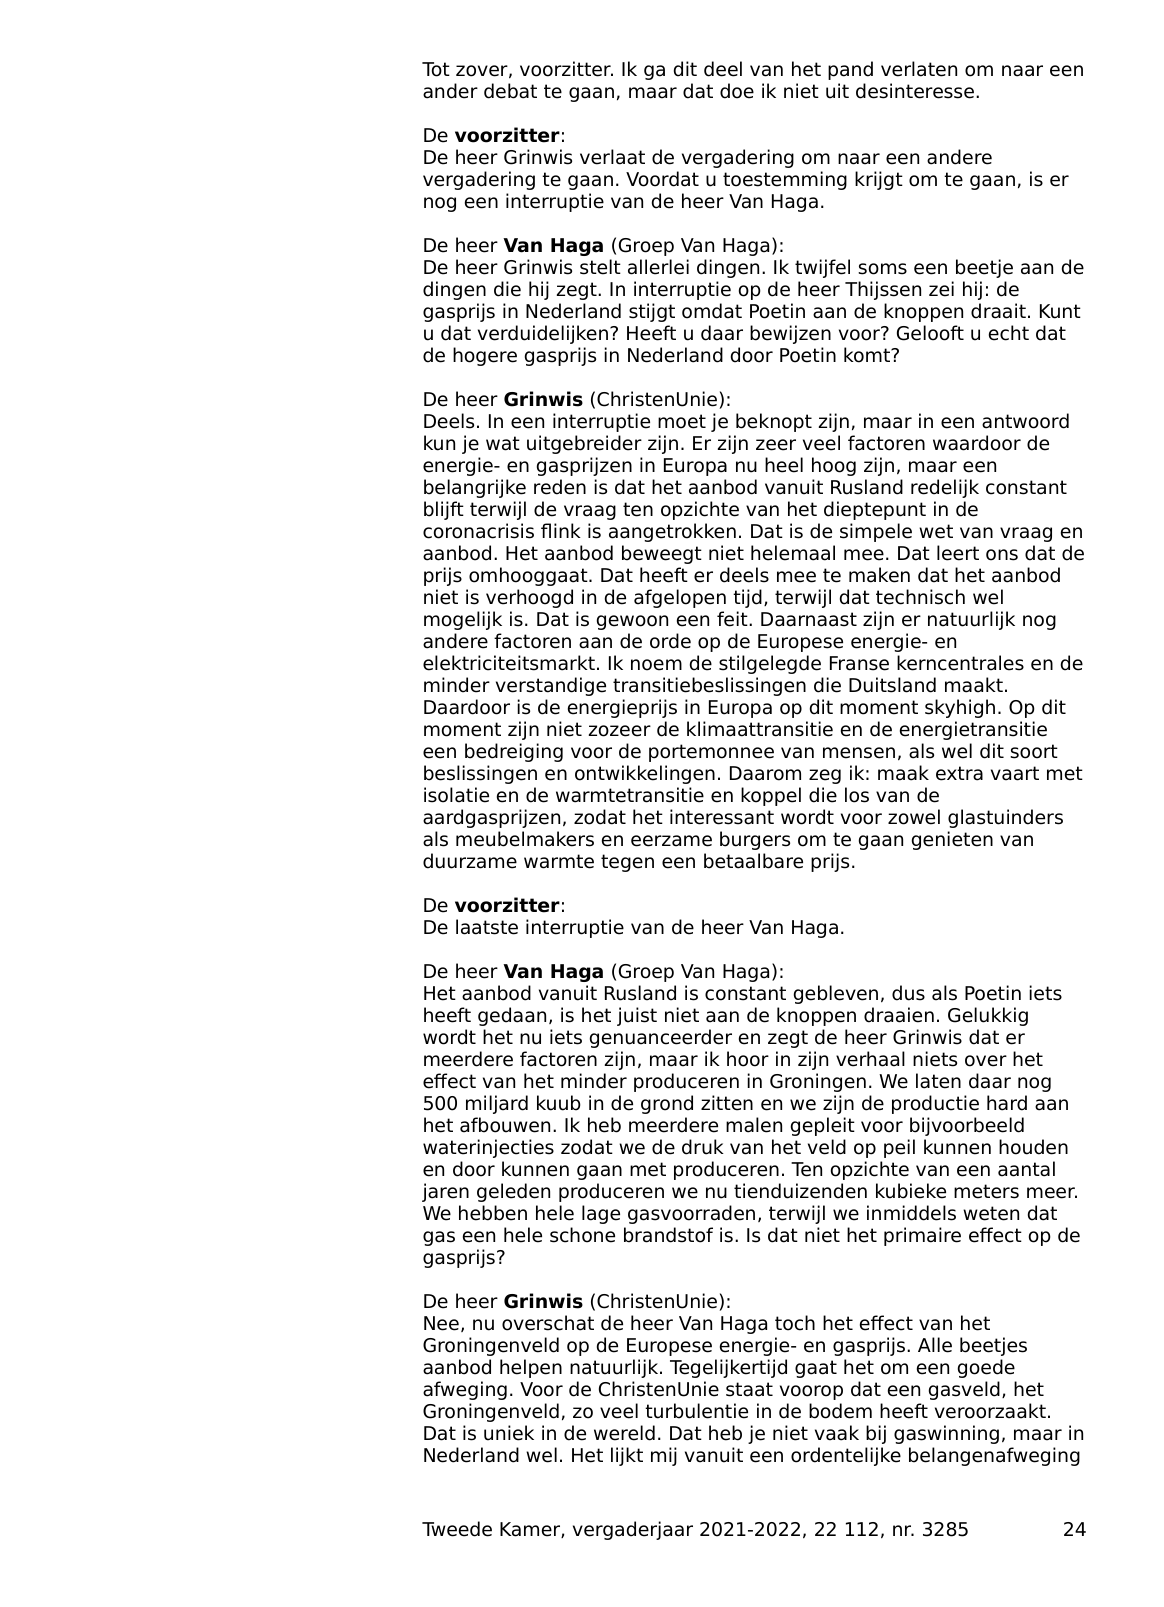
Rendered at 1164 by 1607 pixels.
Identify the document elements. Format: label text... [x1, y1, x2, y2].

text De heer Van Haga (Groep Van Haga): [422, 961, 1087, 983]
text De voorzitter: [422, 895, 1087, 917]
text Het aanbod vanuit Rusland is constant gebleven, dus als Poetin iets heeft gedaan, is het juist niet aan de knoppen draaien. Gelukkig wordt het nu iets genuanceerder en zegt de heer Grinwis dat er meerdere factoren zijn, maar ik hoor in zijn verhaal niets over het effect van het minder produceren in Groningen. We laten daar nog 500 miljard kuub in de grond zitten en we zijn de productie hard aan het afbouwen. Ik heb meerdere malen gepleit voor bijvoorbeeld waterinjecties zodat we de druk van het veld op peil kunnen houden en door kunnen gaan met produceren. Ten opzichte van een aantal jaren geleden produceren we nu tienduizenden kubieke meters meer. We hebben hele lage gasvoorraden, terwijl we inmiddels weten dat gas een hele schone brandstof is. Is dat niet het primaire effect op de gasprijs? [422, 983, 1087, 1269]
text De heer Van Haga (Groep Van Haga): [422, 235, 1087, 257]
text Tot zover, voorzitter. Ik ga dit deel van het pand verlaten om naar een ander debat te gaan, maar dat doe ik niet uit desinteresse. [422, 59, 1087, 103]
text Nee, nu overschat de heer Van Haga toch het effect van het Groningenveld op de Europese energie- en gasprijs. Alle beetjes aanbod helpen natuurlijk. Tegelijkertijd gaat het om een goede afweging. Voor de ChristenUnie staat voorop dat een gasveld, het Groningenveld, zo veel turbulentie in de bodem heeft veroorzaakt. Dat is uniek in de wereld. Dat heb je niet vaak bij gaswinning, maar in Nederland wel. Het lijkt mij vanuit een ordentelijke belangenafweging [422, 1313, 1087, 1467]
text De heer Grinwis stelt allerlei dingen. Ik twijfel soms een beetje aan de dingen die hij zegt. In interruptie op de heer Thijssen zei hij: de gasprijs in Nederland stijgt omdat Poetin aan de knoppen draait. Kunt u dat verduidelijken? Heeft u daar bewijzen voor? Gelooft u echt dat de hogere gasprijs in Nederland door Poetin komt? [422, 257, 1087, 367]
text De voorzitter: [422, 125, 1087, 147]
text De heer Grinwis (ChristenUnie): [422, 389, 1087, 411]
text De heer Grinwis (ChristenUnie): [422, 1291, 1087, 1313]
text De laatste interruptie van de heer Van Haga. [422, 917, 1087, 939]
text Deels. In een interruptie moet je beknopt zijn, maar in een antwoord kun je wat uitgebreider zijn. Er zijn zeer veel factoren waardoor de energie- en gasprijzen in Europa nu heel hoog zijn, maar een belangrijke reden is dat het aanbod vanuit Rusland redelijk constant blijft terwijl de vraag ten opzichte van het dieptepunt in de coronacrisis flink is aangetrokken. Dat is de simpele wet van vraag en aanbod. Het aanbod beweegt niet helemaal mee. Dat leert ons dat de prijs omhooggaat. Dat heeft er deels mee te maken dat het aanbod niet is verhoogd in de afgelopen tijd, terwijl dat technisch wel mogelijk is. Dat is gewoon een feit. Daarnaast zijn er natuurlijk nog andere factoren aan de orde op de Europese energie- en elektriciteitsmarkt. Ik noem de stilgelegde Franse kerncentrales en de minder verstandige transitiebeslissingen die Duitsland maakt. Daardoor is de energieprijs in Europa op dit moment skyhigh. Op dit moment zijn niet zozeer de klimaattransitie en de energietransitie een bedreiging voor de portemonnee van mensen, als wel dit soort beslissingen en ontwikkelingen. Daarom zeg ik: maak extra vaart met isolatie en de warmtetransitie en koppel die los van de aardgasprijzen, zodat het interessant wordt voor zowel glastuinders als meubelmakers en eerzame burgers om te gaan genieten van duurzame warmte tegen een betaalbare prijs. [422, 411, 1087, 873]
text De heer Grinwis verlaat de vergadering om naar een andere vergadering te gaan. Voordat u toestemming krijgt om te gaan, is er nog een interruptie van de heer Van Haga. [422, 147, 1087, 213]
